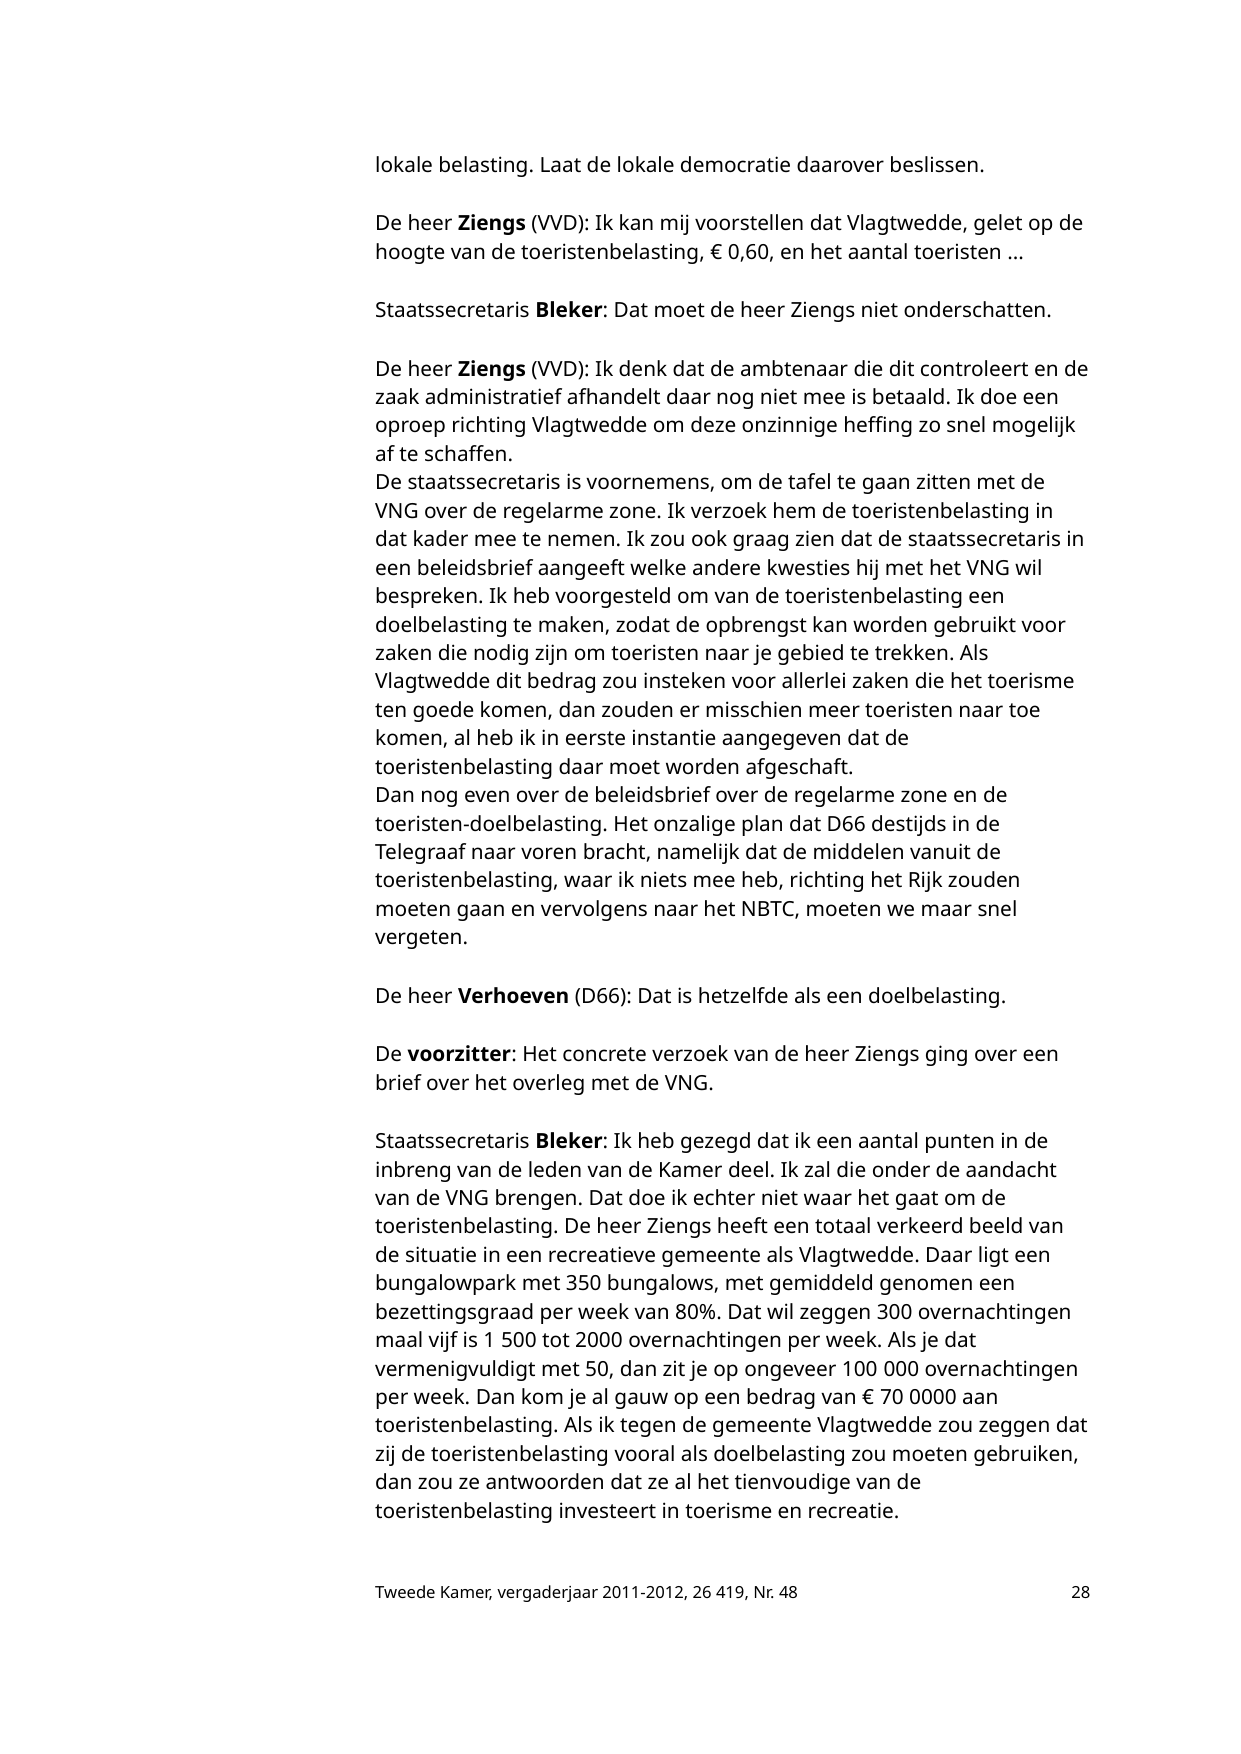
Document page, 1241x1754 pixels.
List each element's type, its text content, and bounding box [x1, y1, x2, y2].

text De staatssecretaris is voornemens, om de tafel te gaan zitten met de VNG over de regelarme zone. Ik verzoek hem de toeristenbelasting in dat kader mee te nemen. Ik zou ook graag zien dat de staatssecretaris in een beleidsbrief aangeeft welke andere kwesties hij met het VNG wil bespreken. Ik heb voorgesteld om van de toeristenbelasting een doelbelasting te maken, zodat de opbrengst kan worden gebruikt voor zaken die nodig zijn om toeristen naar je gebied te trekken. Als Vlagtwedde dit bedrag zou insteken voor allerlei zaken die het toerisme ten goede komen, dan zouden er misschien meer toeristen naar toe komen, al heb ik in eerste instantie aangegeven dat de toeristenbelasting daar moet worden afgeschaft. [375, 467, 1090, 780]
text De heer Verhoeven (D66): Dat is hetzelfde als een doelbelasting. [375, 981, 1090, 1009]
text Staatssecretaris Bleker: Dat moet de heer Ziengs niet onderschatten. [375, 295, 1090, 324]
text Dan nog even over de beleidsbrief over de regelarme zone en de toeristen-doelbelasting. Het onzalige plan dat D66 destijds in de Telegraaf naar voren bracht, namelijk dat de middelen vanuit de toeristenbelasting, waar ik niets mee heb, richting het Rijk zouden moeten gaan en vervolgens naar het NBTC, moeten we maar snel vergeten. [375, 780, 1090, 951]
text lokale belasting. Laat de lokale democratie daarover beslissen. [375, 150, 1090, 178]
text De voorzitter: Het concrete verzoek van de heer Ziengs ging over een brief over het overleg met de VNG. [375, 1039, 1090, 1096]
text Staatssecretaris Bleker: Ik heb gezegd dat ik een aantal punten in de inbreng van de leden van de Kamer deel. Ik zal die onder de aandacht van de VNG brengen. Dat doe ik echter niet waar het gaat om de toeristenbelasting. De heer Ziengs heeft een totaal verkeerd beeld van de situatie in een recreatieve gemeente als Vlagtwedde. Daar ligt een bungalowpark met 350 bungalows, met gemiddeld genomen een bezettingsgraad per week van 80%. Dat wil zeggen 300 overnachtingen maal vijf is 1 500 tot 2000 overnachtingen per week. Als je dat vermenigvuldigt met 50, dan zit je op ongeveer 100 000 overnachtingen per week. Dan kom je al gauw op een bedrag van € 70 0000 aan toeristenbelasting. Als ik tegen de gemeente Vlagtwedde zou zeggen dat zij de toeristenbelasting vooral als doelbelasting zou moeten gebruiken, dan zou ze antwoorden dat ze al het tienvoudige van de toeristenbelasting investeert in toerisme en recreatie. [375, 1126, 1090, 1524]
text De heer Ziengs (VVD): Ik kan mij voorstellen dat Vlagtwedde, gelet op de hoogte van de toeristenbelasting, € 0,60, en het aantal toeristen ... [375, 208, 1090, 265]
text De heer Ziengs (VVD): Ik denk dat de ambtenaar die dit controleert en de zaak administratief afhandelt daar nog niet mee is betaald. Ik doe een oproep richting Vlagtwedde om deze onzinnige heffing zo snel mogelijk af te schaffen. [375, 354, 1090, 467]
